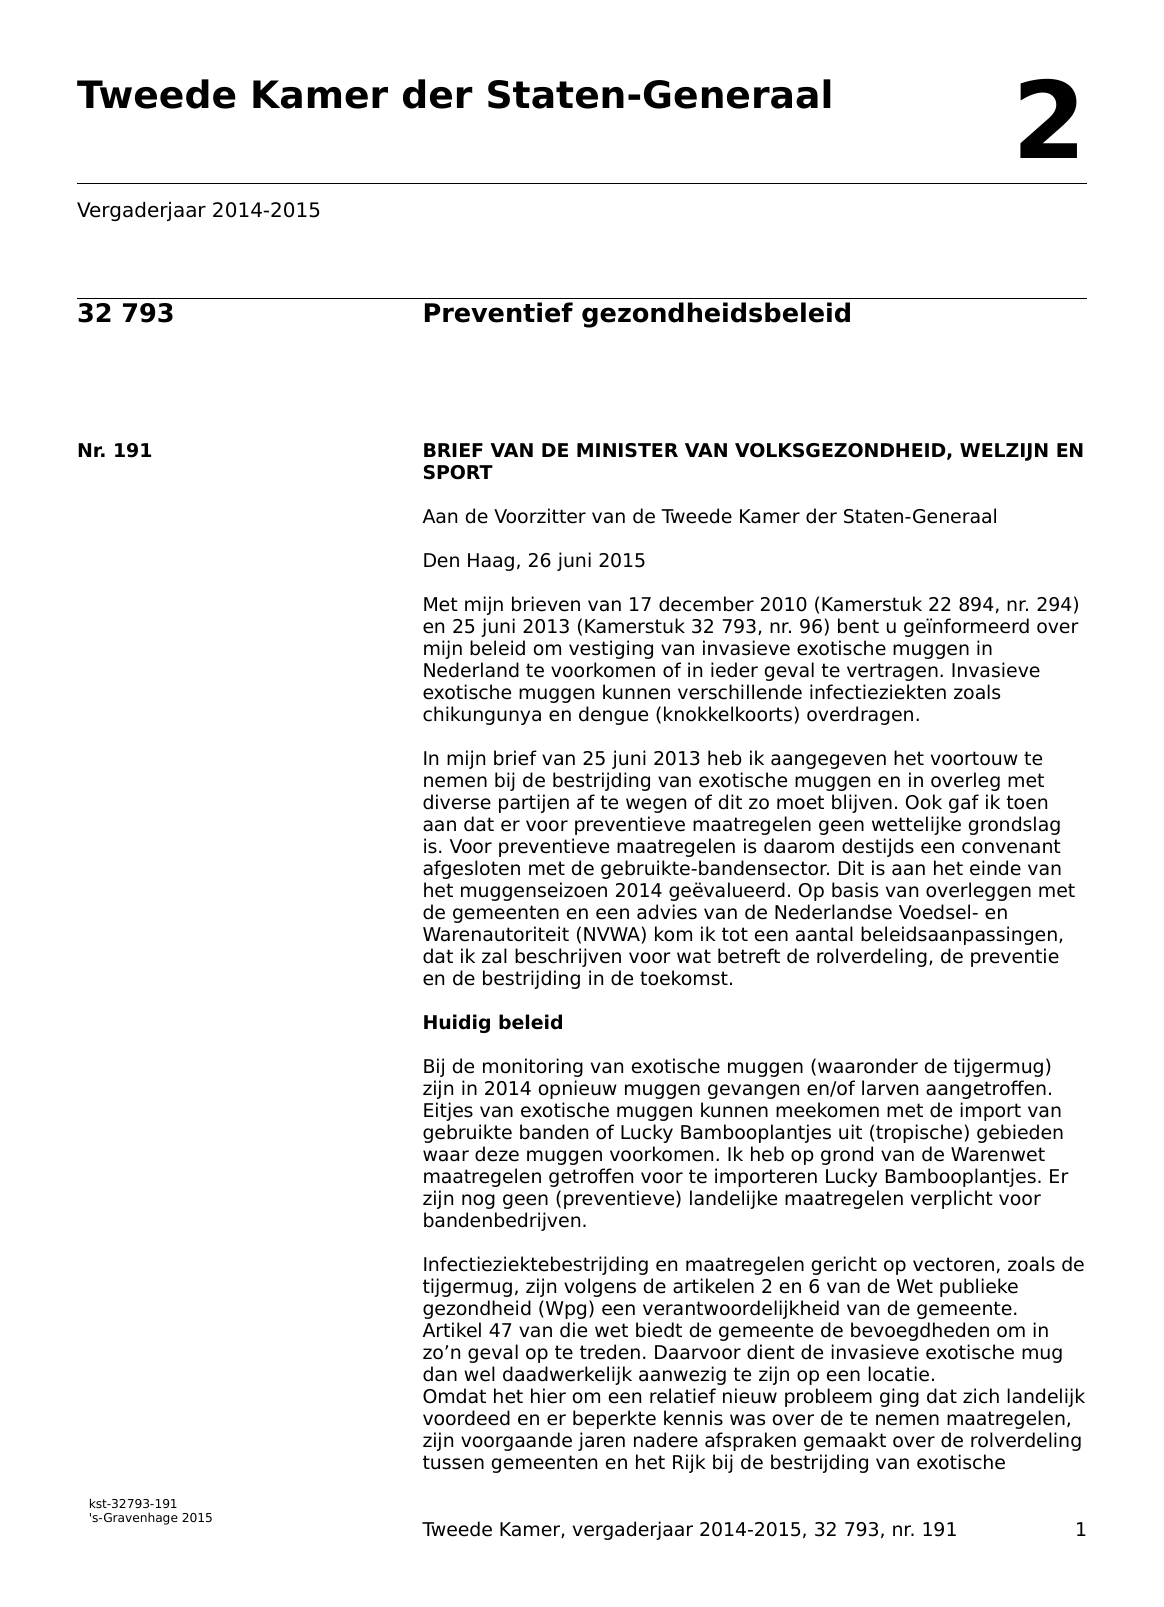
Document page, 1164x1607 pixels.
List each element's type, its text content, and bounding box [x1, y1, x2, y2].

text kst-32793-191 [88, 1497, 323, 1511]
table_header 2 [886, 59, 1087, 183]
subtitle Nr. 191 BRIEF VAN DE MINISTER VAN VOLKSGEZONDHEID, WELZIJN EN SPORT [77, 440, 1087, 484]
subtitle 32 793 Preventief gezondheidsbeleid [77, 299, 1087, 329]
text Infectieziektebestrijding en maatregelen gericht op vectoren, zoals de tijgermug, zijn volgens de artikelen 2 en 6 van de Wet publieke gezondheid (Wpg) een verantwoordelijkheid van de gemeente. Artikel 47 van die wet biedt de gemeente de bevoegdheden om in zo’n geval op te treden. Daarvoor dient de invasieve exotische mug dan wel daadwerkelijk aanwezig te zijn op een locatie. [422, 1254, 1087, 1386]
text Aan de Voorzitter van de Tweede Kamer der Staten-Generaal [422, 506, 1087, 528]
text Omdat het hier om een relatief nieuw probleem ging dat zich landelijk voordeed en er beperkte kennis was over de te nemen maatregelen, zijn voorgaande jaren nadere afspraken gemaakt over de rolverdeling tussen gemeenten en het Rijk bij de bestrijding van exotische [422, 1386, 1087, 1474]
text Den Haag, 26 juni 2015 [422, 550, 1087, 572]
subtitle Huidig beleid [422, 1012, 1087, 1034]
text Bij de monitoring van exotische muggen (waaronder de tijgermug) zijn in 2014 opnieuw muggen gevangen en/of larven aangetroffen. Eitjes van exotische muggen kunnen meekomen met de import van gebruikte banden of Lucky Bambooplantjes uit (tropische) gebieden waar deze muggen voorkomen. Ik heb op grond van de Warenwet maatregelen getroffen voor te importeren Lucky Bambooplantjes. Er zijn nog geen (preventieve) landelijke maatregelen verplicht voor bandenbedrijven. [422, 1056, 1087, 1232]
text 's-Gravenhage 2015 [88, 1511, 323, 1525]
table_header Tweede Kamer der Staten-Generaal [77, 59, 886, 183]
text In mijn brief van 25 juni 2013 heb ik aangegeven het voortouw te nemen bij de bestrijding van exotische muggen en in overleg met diverse partijen af te wegen of dit zo moet blijven. Ook gaf ik toen aan dat er voor preventieve maatregelen geen wettelijke grondslag is. Voor preventieve maatregelen is daarom destijds een convenant afgesloten met de gebruikte-bandensector. Dit is aan het einde van het muggenseizoen 2014 geëvalueerd. Op basis van overleggen met de gemeenten en een advies van de Nederlandse Voedsel- en Warenautoriteit (NVWA) kom ik tot een aantal beleidsaanpassingen, dat ik zal beschrijven voor wat betreft de rolverdeling, de preventie en de bestrijding in de toekomst. [422, 748, 1087, 990]
table_cell Vergaderjaar 2014-2015 [77, 184, 1087, 298]
text Met mijn brieven van 17 december 2010 (Kamerstuk 22 894, nr. 294) en 25 juni 2013 (Kamerstuk 32 793, nr. 96) bent u geïnformeerd over mijn beleid om vestiging van invasieve exotische muggen in Nederland te voorkomen of in ieder geval te vertragen. Invasieve exotische muggen kunnen verschillende infectieziekten zoals chikungunya en dengue (knokkelkoorts) overdragen. [422, 594, 1087, 726]
